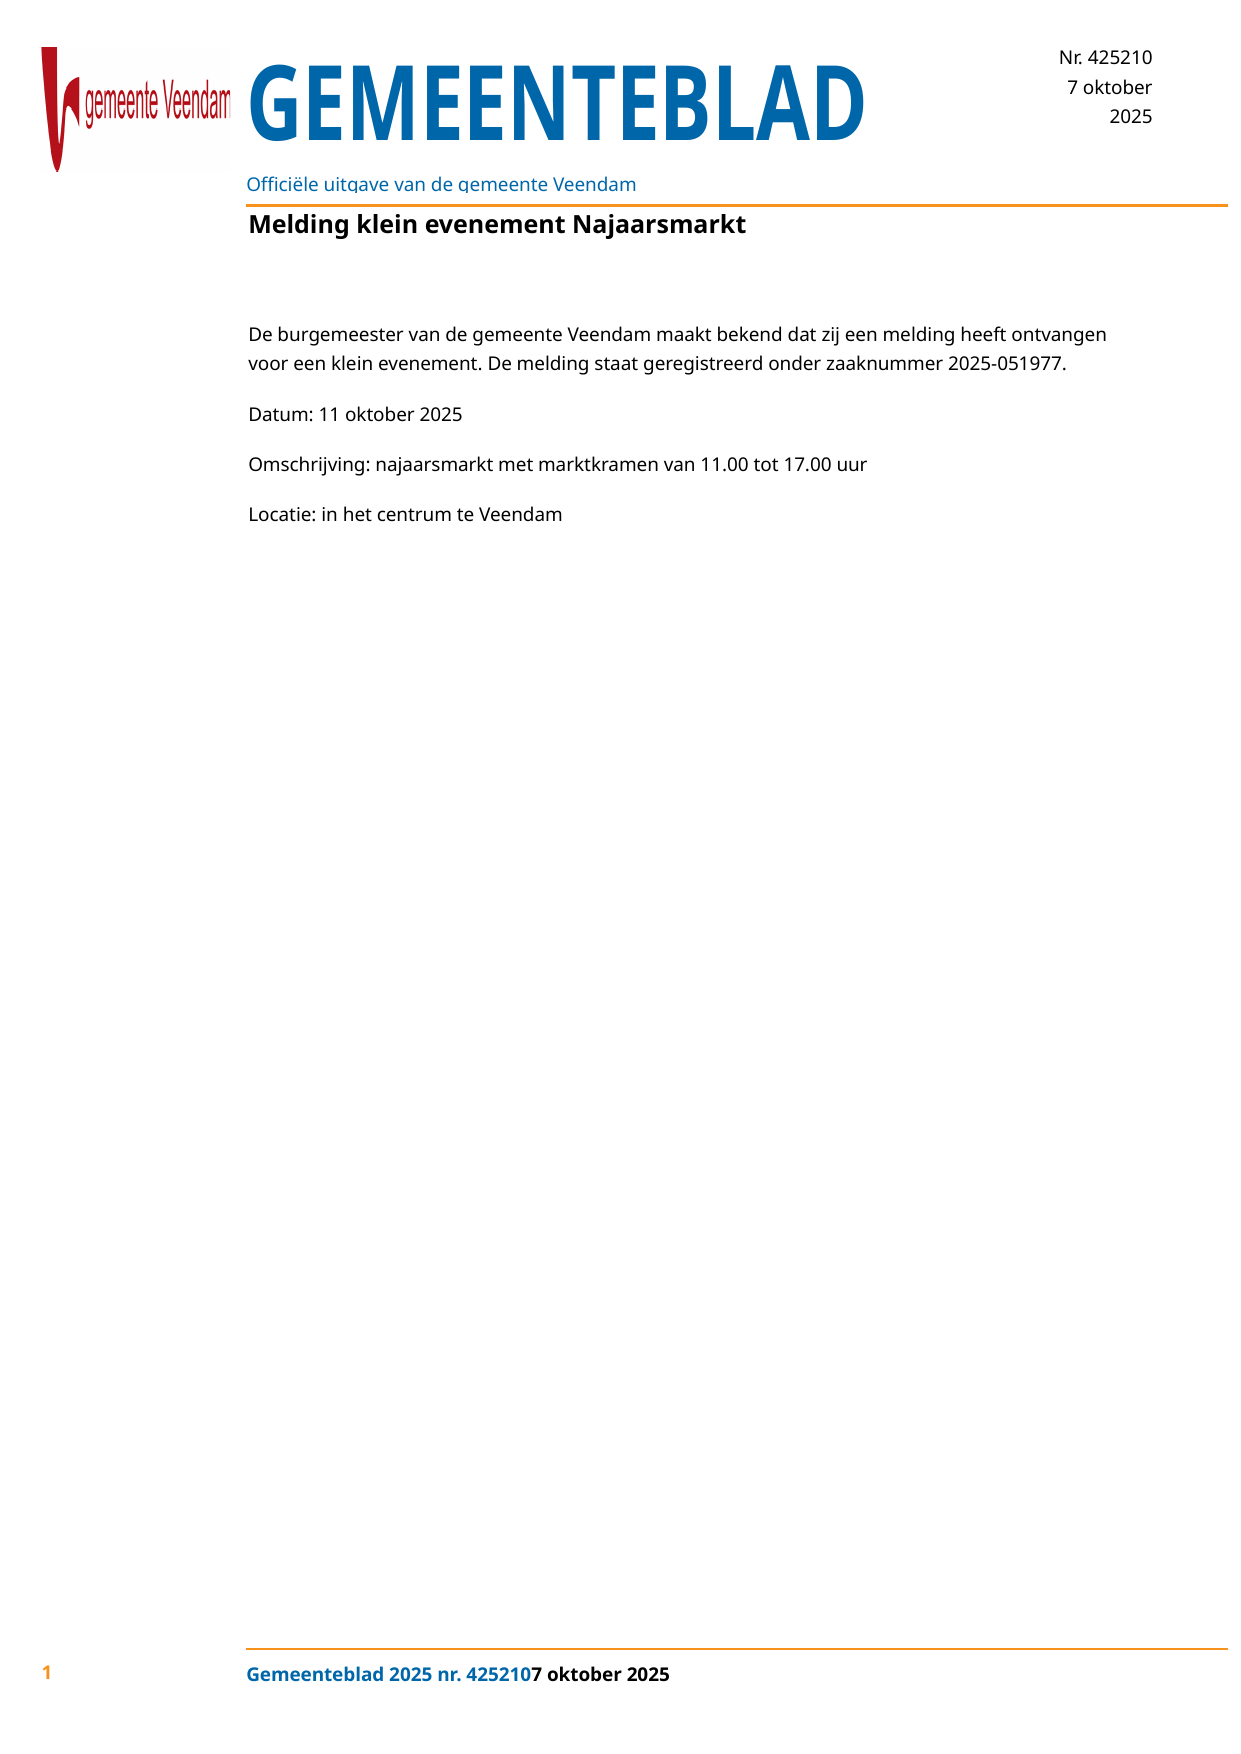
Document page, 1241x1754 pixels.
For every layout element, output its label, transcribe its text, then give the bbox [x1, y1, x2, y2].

text Melding klein evenement Najaarsmarkt [248, 207, 1152, 241]
text Locatie: in het centrum te Veendam [248, 502, 1152, 527]
picture [41, 47, 231, 172]
text Omschrijving: najaarsmarkt met marktkramen van 11.00 tot 17.00 uur [248, 451, 1152, 477]
text De burgemeester van de gemeente Veendam maakt bekend dat zij een melding heeft ontvangen voor een klein evenement. De melding staat geregistreerd onder zaaknummer 2025-051977. [248, 321, 1152, 376]
text Datum: 11 oktober 2025 [248, 401, 1152, 426]
